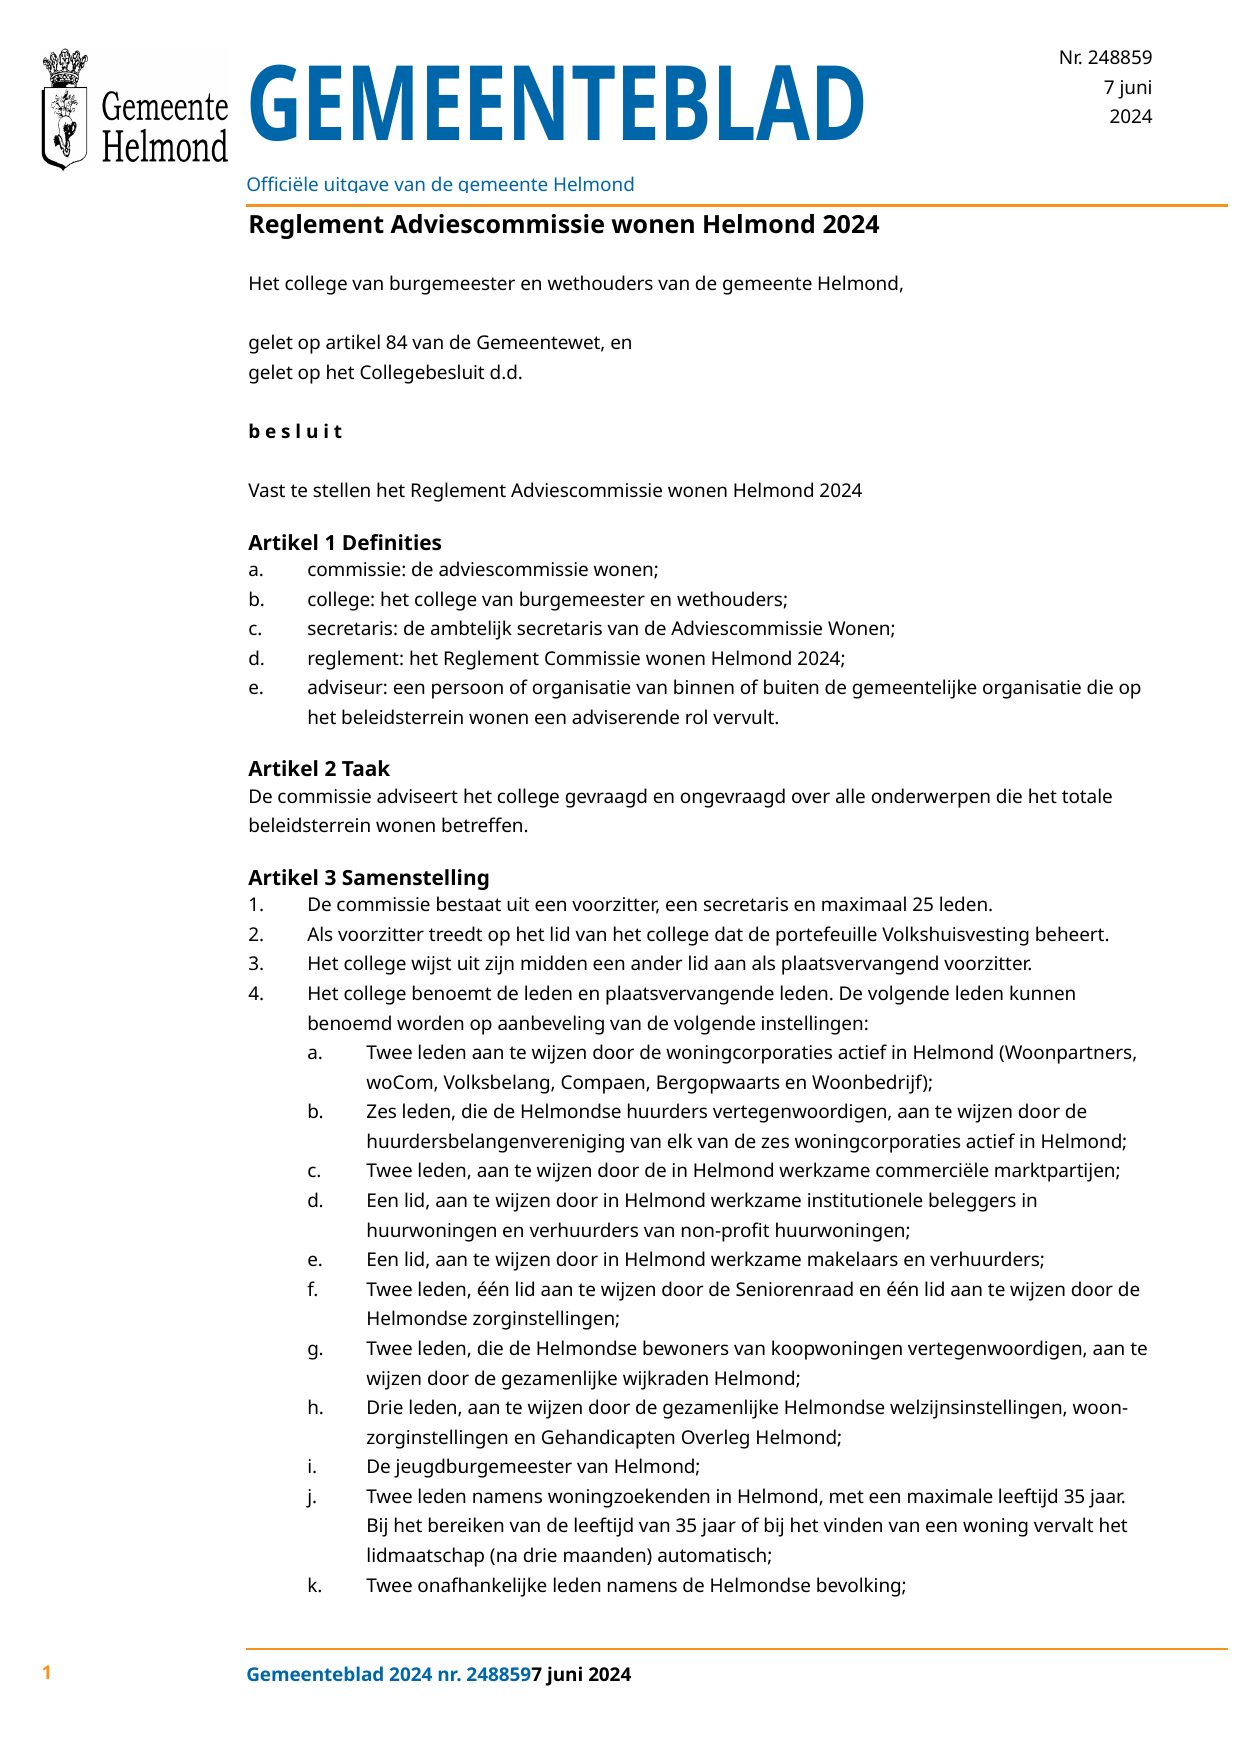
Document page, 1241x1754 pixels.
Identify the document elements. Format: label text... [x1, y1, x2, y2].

list reglement: het Reglement Commissie wonen Helmond 2024; [248, 645, 1152, 671]
text gelet op artikel 84 van de Gemeentewet, en [248, 329, 1152, 355]
list Een lid, aan te wijzen door in Helmond werkzame makelaars en verhuurders; [307, 1246, 1152, 1272]
list Twee leden aan te wijzen door de woningcorporaties actief in Helmond (Woonpartners, woCom, Volksbelang, Compaen, Bergopwaarts en Woonbedrijf); [307, 1039, 1152, 1095]
list Het college benoemt de leden en plaatsvervangende leden. De volgende leden kunnen benoemd worden op aanbeveling van de volgende instellingen: [248, 980, 1152, 1036]
list Twee onafhankelijke leden namens de Helmondse bevolking; [307, 1572, 1152, 1598]
text De commissie adviseert het college gevraagd en ongevraagd over alle onderwerpen die het totale beleidsterrein wonen betreffen. [248, 783, 1152, 838]
text Artikel 1 Definities [248, 528, 1152, 556]
list De jeugdburgemeester van Helmond; [307, 1453, 1152, 1479]
text Vast te stellen het Reglement Adviescommissie wonen Helmond 2024 [248, 477, 1152, 503]
list Een lid, aan te wijzen door in Helmond werkzame institutionele beleggers in huurwoningen en verhuurders van non-profit huurwoningen; [307, 1187, 1152, 1243]
list Als voorzitter treedt op het lid van het college dat de portefeuille Volkshuisvesting beheert. [248, 921, 1152, 947]
text Artikel 3 Samenstelling [248, 863, 1152, 891]
text Artikel 2 Taak [248, 754, 1152, 783]
list Twee leden namens woningzoekenden in Helmond, met een maximale leeftijd 35 jaar. Bij het bereiken van de leeftijd van 35 jaar of bij het vinden van een woning vervalt het lidmaatschap (na drie maanden) automatisch; [307, 1483, 1152, 1568]
list college: het college van burgemeester en wethouders; [248, 586, 1152, 612]
list Twee leden, aan te wijzen door de in Helmond werkzame commerciële marktpartijen; [307, 1158, 1152, 1183]
list Zes leden, die de Helmondse huurders vertegenwoordigen, aan te wijzen door de huurdersbelangenvereniging van elk van de zes woningcorporaties actief in Helmond; [307, 1098, 1152, 1154]
text Reglement Adviescommissie wonen Helmond 2024 [248, 207, 1152, 241]
list commissie: de adviescommissie wonen; [248, 556, 1152, 582]
list secretaris: de ambtelijk secretaris van de Adviescommissie Wonen; [248, 615, 1152, 641]
list adviseur: een persoon of organisatie van binnen of buiten de gemeentelijke organisatie die op het beleidsterrein wonen een adviserende rol vervult. [248, 674, 1152, 730]
text Het college van burgemeester en wethouders van de gemeente Helmond, [248, 270, 1152, 296]
picture [41, 47, 231, 172]
list Twee leden, één lid aan te wijzen door de Seniorenraad en één lid aan te wijzen door de Helmondse zorginstellingen; [307, 1276, 1152, 1331]
list Drie leden, aan te wijzen door de gezamenlijke Helmondse welzijnsinstellingen, woon-zorginstellingen en Gehandicapten Overleg Helmond; [307, 1394, 1152, 1450]
list Het college wijst uit zijn midden een ander lid aan als plaatsvervangend voorzitter. [248, 951, 1152, 976]
list De commissie bestaat uit een voorzitter, een secretaris en maximaal 25 leden. [248, 891, 1152, 917]
list Twee leden, die de Helmondse bewoners van koopwoningen vertegenwoordigen, aan te wijzen door de gezamenlijke wijkraden Helmond; [307, 1335, 1152, 1391]
text gelet op het Collegebesluit d.d. [248, 359, 1152, 385]
text b e s l u i t [248, 418, 1152, 444]
